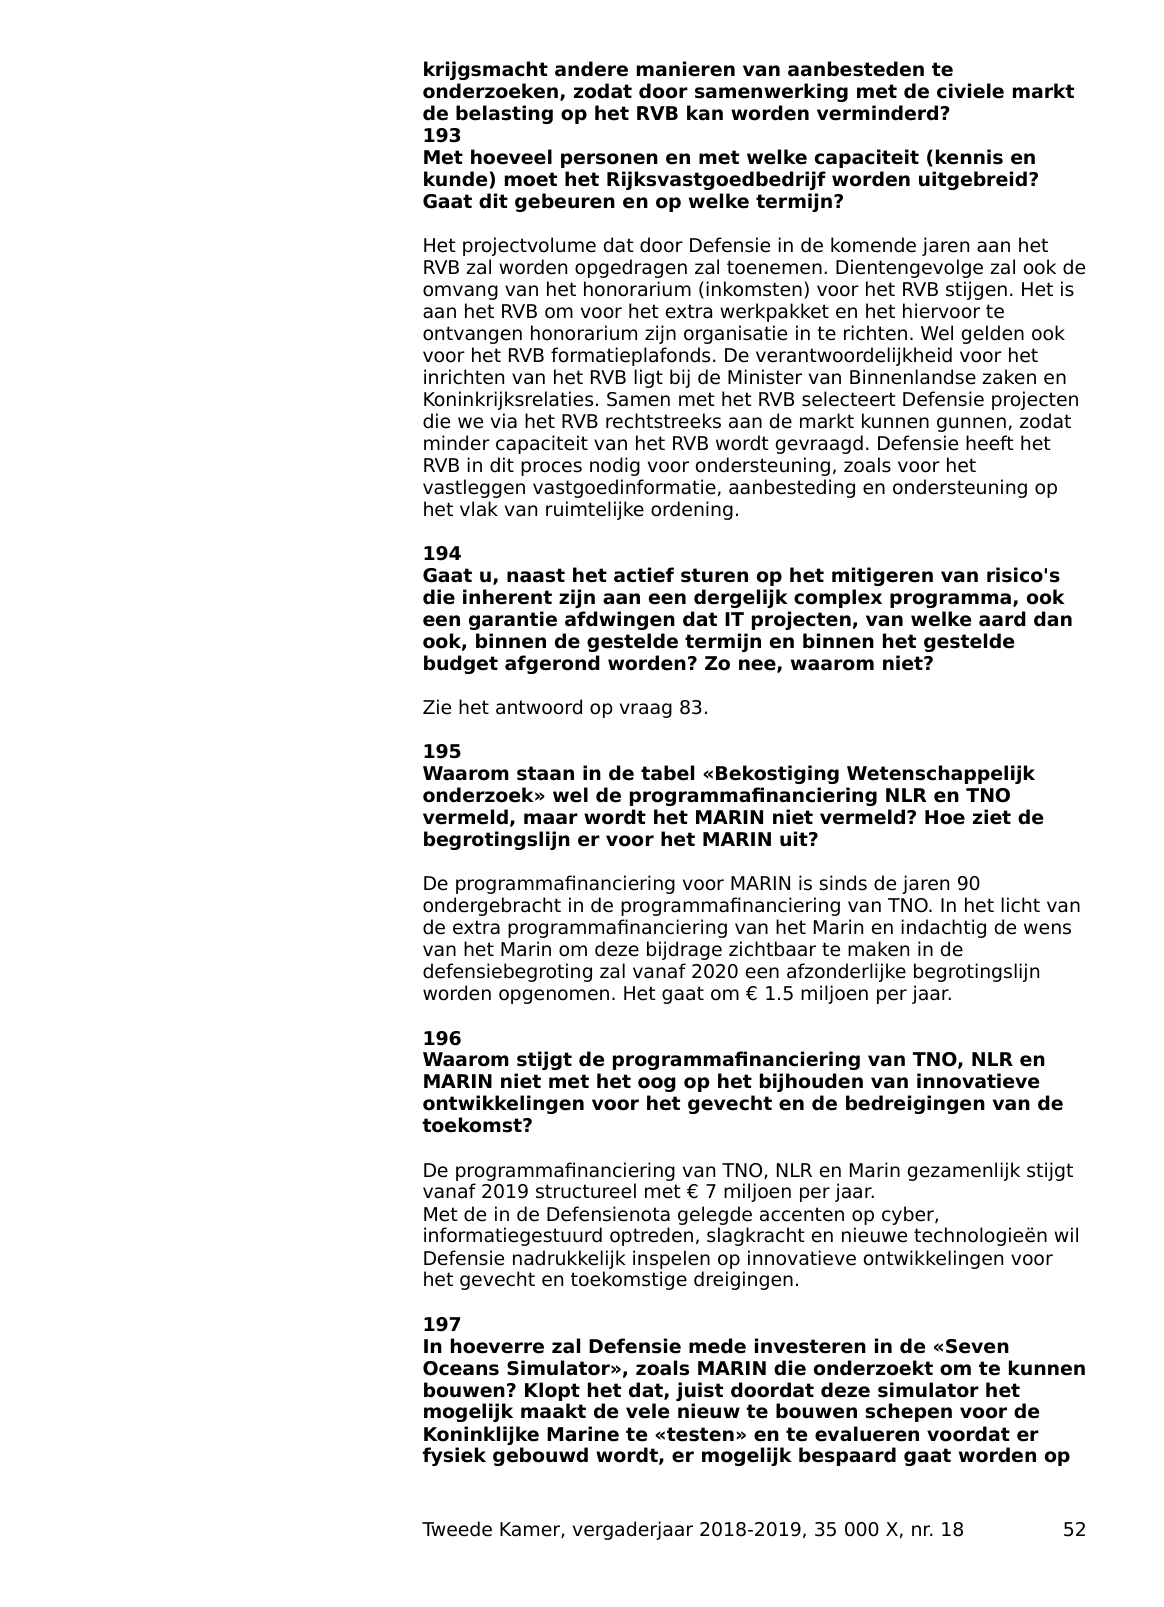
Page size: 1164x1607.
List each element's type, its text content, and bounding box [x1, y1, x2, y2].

text Waarom stijgt de programmafinanciering van TNO, NLR en MARIN niet met het oog op het bijhouden van innovatieve ontwikkelingen voor het gevecht en de bedreigingen van de toekomst? [422, 1049, 1087, 1137]
text 195 [422, 741, 1087, 763]
text 194 [422, 543, 1087, 565]
text Het projectvolume dat door Defensie in de komende jaren aan het RVB zal worden opgedragen zal toenemen. Dientengevolge zal ook de omvang van het honorarium (inkomsten) voor het RVB stijgen. Het is aan het RVB om voor het extra werkpakket en het hiervoor te ontvangen honorarium zijn organisatie in te richten. Wel gelden ook voor het RVB formatieplafonds. De verantwoordelijkheid voor het inrichten van het RVB ligt bij de Minister van Binnenlandse zaken en Koninkrijksrelaties. Samen met het RVB selecteert Defensie projecten die we via het RVB rechtstreeks aan de markt kunnen gunnen, zodat minder capaciteit van het RVB wordt gevraagd. Defensie heeft het RVB in dit proces nodig voor ondersteuning, zoals voor het vastleggen vastgoedinformatie, aanbesteding en ondersteuning op het vlak van ruimtelijke ordening. [422, 235, 1087, 521]
text krijgsmacht andere manieren van aanbesteden te onderzoeken, zodat door samenwerking met de civiele markt de belasting op het RVB kan worden verminderd? [422, 59, 1087, 125]
text 193 [422, 125, 1087, 147]
text 197 [422, 1313, 1087, 1336]
text In hoeverre zal Defensie mede investeren in de «Seven Oceans Simulator», zoals MARIN die onderzoekt om te kunnen bouwen? Klopt het dat, juist doordat deze simulator het mogelijk maakt de vele nieuw te bouwen schepen voor de Koninklijke Marine te «testen» en te evalueren voordat er fysiek gebouwd wordt, er mogelijk bespaard gaat worden op [422, 1336, 1087, 1467]
text Met de in de Defensienota gelegde accenten op cyber, informatiegestuurd optreden, slagkracht en nieuwe technologieën wil Defensie nadrukkelijk inspelen op innovatieve ontwikkelingen voor het gevecht en toekomstige dreigingen. [422, 1203, 1087, 1291]
text De programmafinanciering voor MARIN is sinds de jaren 90 ondergebracht in de programmafinanciering van TNO. In het licht van de extra programmafinanciering van het Marin en indachtig de wens van het Marin om deze bijdrage zichtbaar te maken in de defensiebegroting zal vanaf 2020 een afzonderlijke begrotingslijn worden opgenomen. Het gaat om € 1.5 miljoen per jaar. [422, 873, 1087, 1005]
text Met hoeveel personen en met welke capaciteit (kennis en kunde) moet het Rijksvastgoedbedrijf worden uitgebreid? Gaat dit gebeuren en op welke termijn? [422, 147, 1087, 213]
text Gaat u, naast het actief sturen op het mitigeren van risico's die inherent zijn aan een dergelijk complex programma, ook een garantie afdwingen dat IT projecten, van welke aard dan ook, binnen de gestelde termijn en binnen het gestelde budget afgerond worden? Zo nee, waarom niet? [422, 565, 1087, 675]
text Waarom staan in de tabel «Bekostiging Wetenschappelijk onderzoek» wel de programmafinanciering NLR en TNO vermeld, maar wordt het MARIN niet vermeld? Hoe ziet de begrotingslijn er voor het MARIN uit? [422, 763, 1087, 851]
text Zie het antwoord op vraag 83. [422, 697, 1087, 719]
text 196 [422, 1027, 1087, 1049]
text De programmafinanciering van TNO, NLR en Marin gezamenlijk stijgt vanaf 2019 structureel met € 7 miljoen per jaar. [422, 1159, 1087, 1203]
